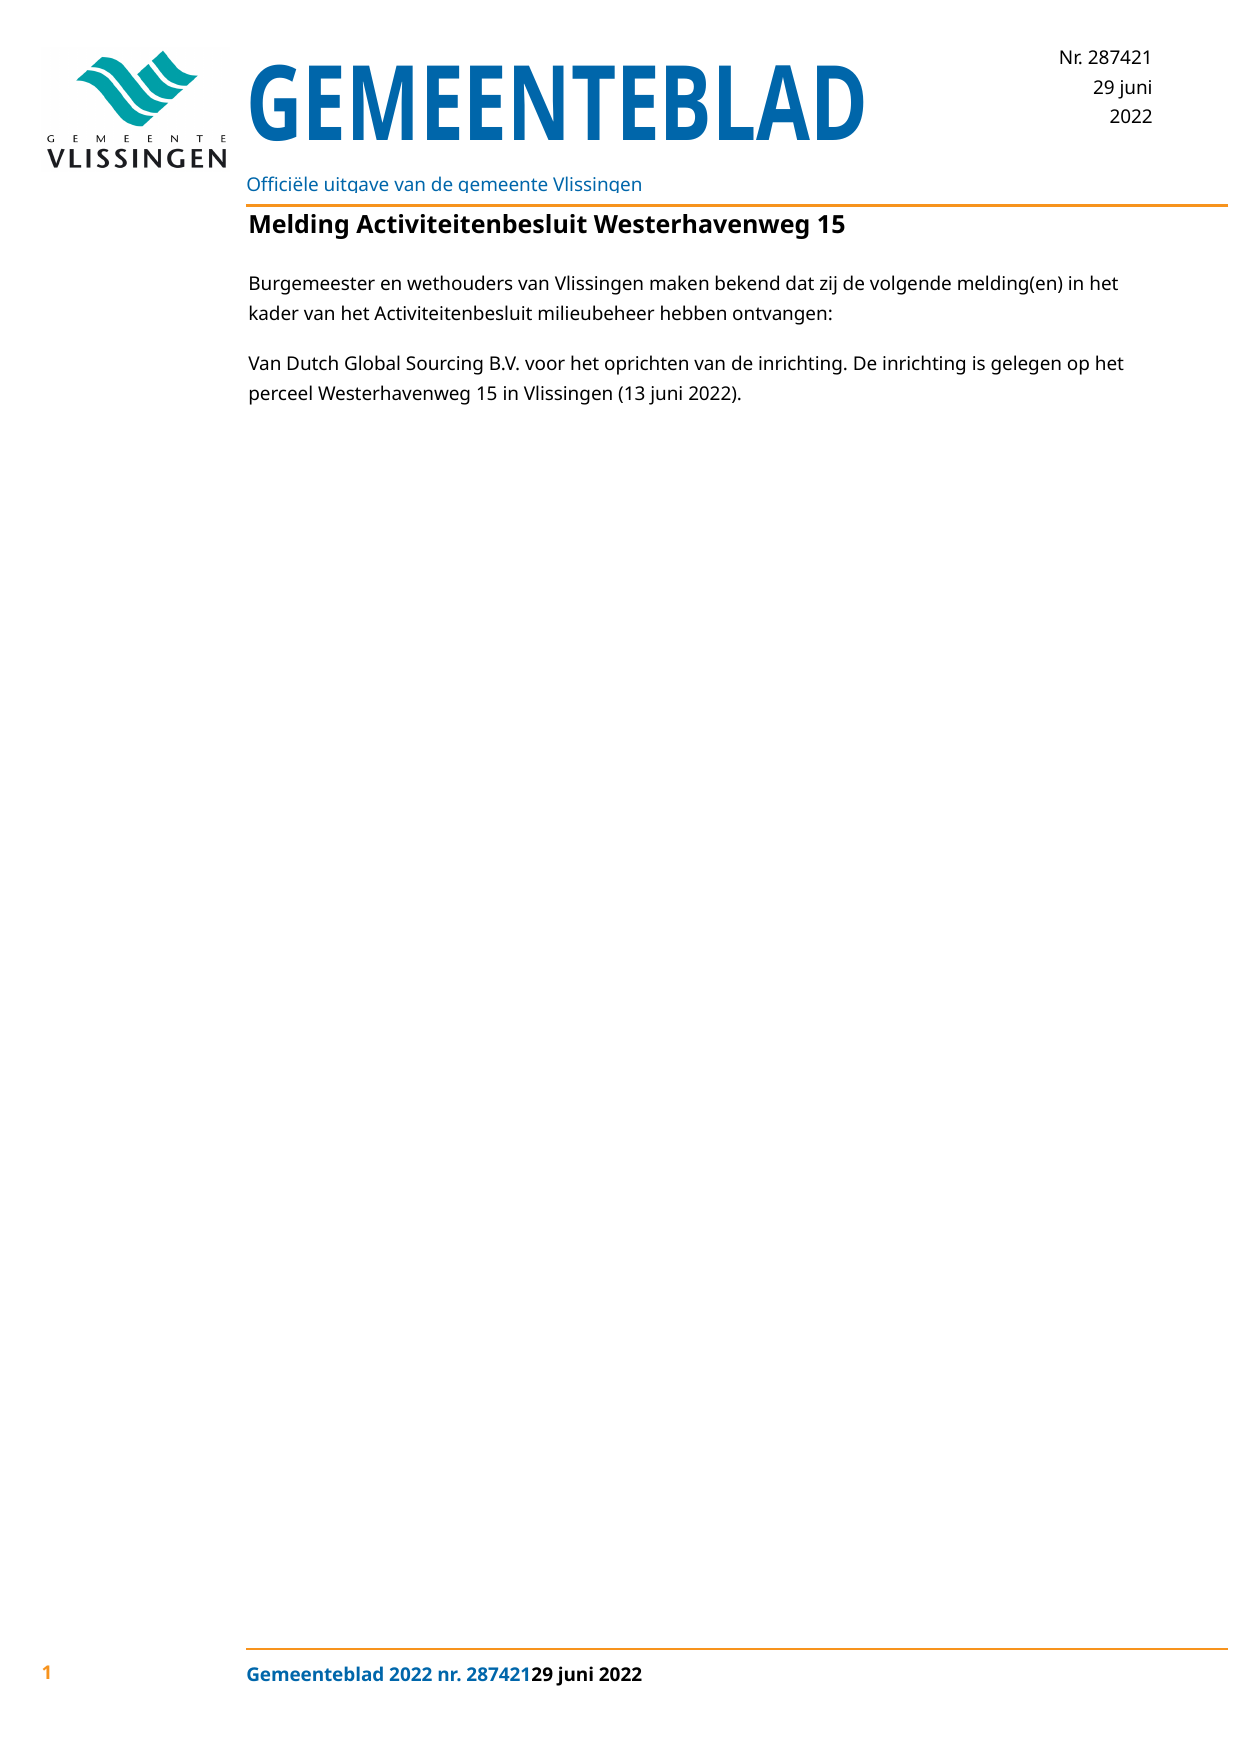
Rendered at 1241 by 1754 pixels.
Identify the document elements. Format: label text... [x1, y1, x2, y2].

picture [41, 47, 231, 172]
text Melding Activiteitenbesluit Westerhavenweg 15 [248, 207, 1152, 241]
text Burgemeester en wethouders van Vlissingen maken bekend dat zij de volgende melding(en) in het kader van het Activiteitenbesluit milieubeheer hebben ontvangen: [248, 270, 1152, 326]
text Van Dutch Global Sourcing B.V. voor het oprichten van de inrichting. De inrichting is gelegen op het perceel Westerhavenweg 15 in Vlissingen (13 juni 2022). [248, 350, 1152, 406]
